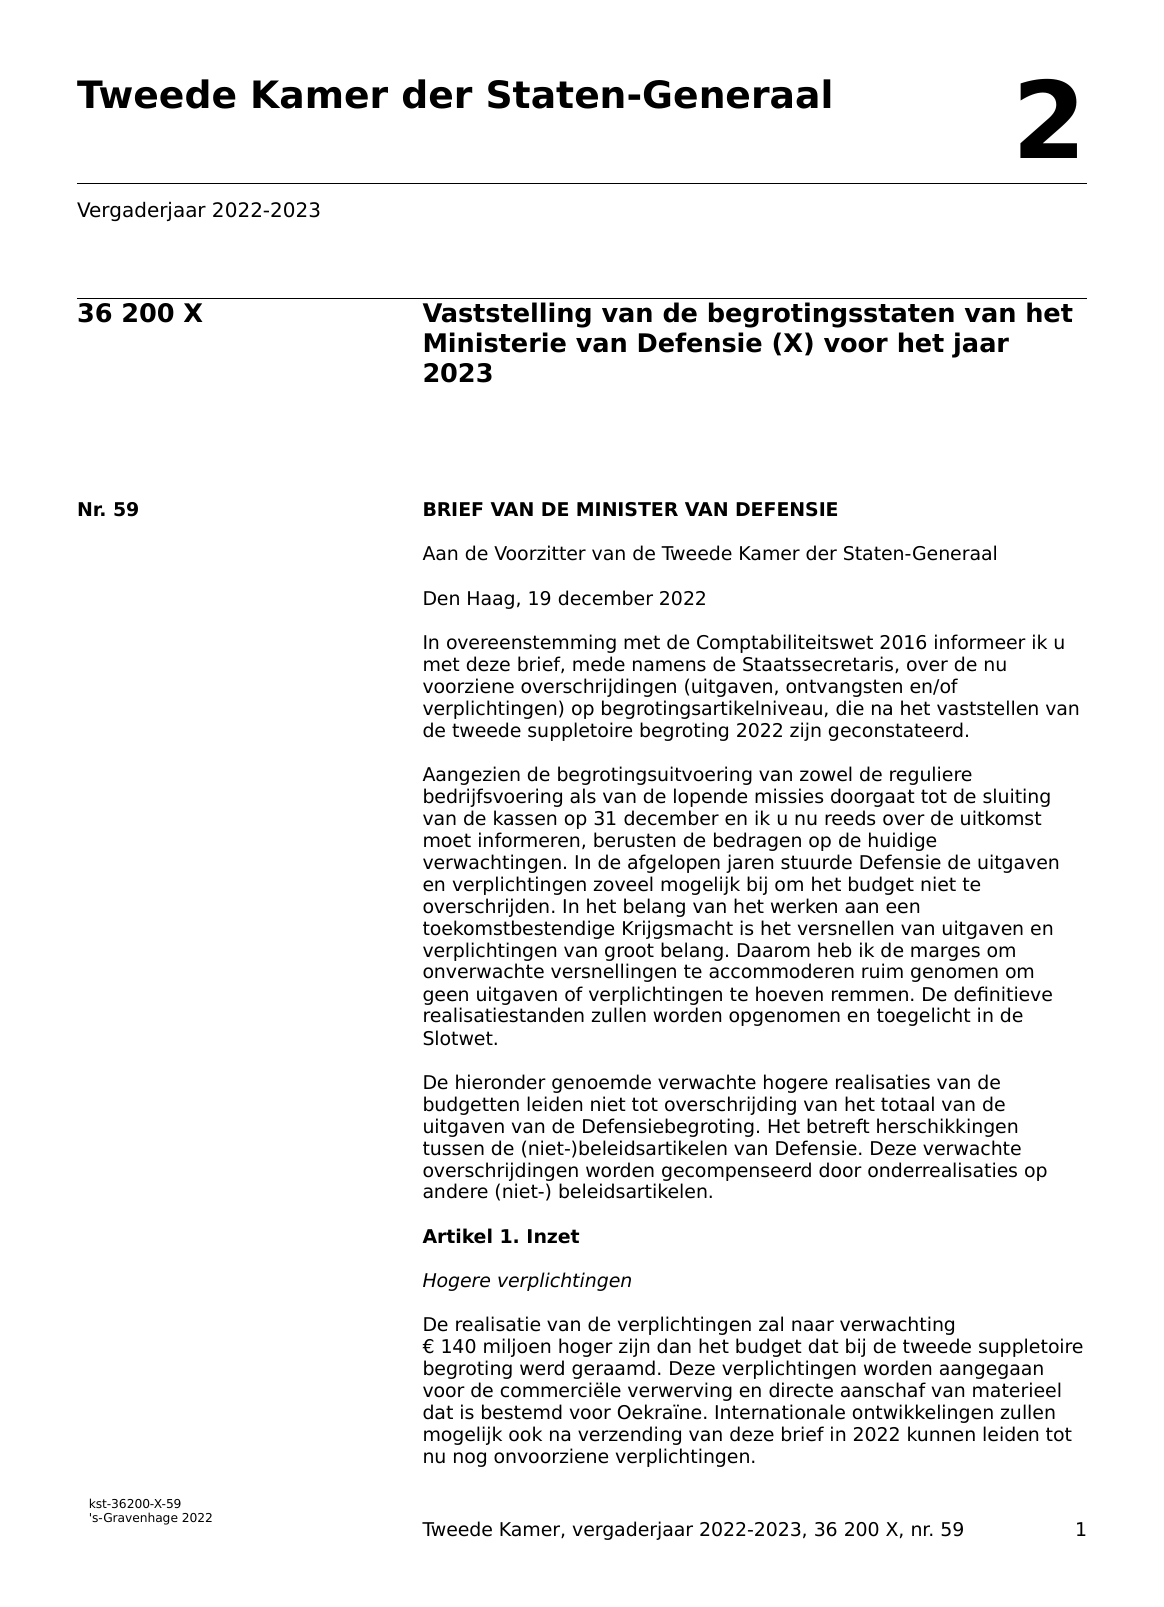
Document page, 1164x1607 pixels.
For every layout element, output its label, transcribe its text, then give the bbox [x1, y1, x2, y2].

table_header Tweede Kamer der Staten-Generaal [77, 59, 886, 183]
text De realisatie van de verplichtingen zal naar verwachting € 140 miljoen hoger zijn dan het budget dat bij de tweede suppletoire begroting werd geraamd. Deze verplichtingen worden aangegaan voor de commerciële verwerving en directe aanschaf van materieel dat is bestemd voor Oekraïne. Internationale ontwikkelingen zullen mogelijk ook na verzending van deze brief in 2022 kunnen leiden tot nu nog onvoorziene verplichtingen. [422, 1314, 1087, 1468]
subtitle Hogere verplichtingen [422, 1270, 1087, 1292]
text 's-Gravenhage 2022 [88, 1511, 323, 1525]
text Den Haag, 19 december 2022 [422, 587, 1087, 609]
subtitle Artikel 1. Inzet [422, 1226, 1087, 1248]
text kst-36200-X-59 [88, 1497, 323, 1511]
subtitle Nr. 59 BRIEF VAN DE MINISTER VAN DEFENSIE [77, 499, 1087, 521]
text Aangezien de begrotingsuitvoering van zowel de reguliere bedrijfsvoering als van de lopende missies doorgaat tot de sluiting van de kassen op 31 december en ik u nu reeds over de uitkomst moet informeren, berusten de bedragen op de huidige verwachtingen. In de afgelopen jaren stuurde Defensie de uitgaven en verplichtingen zoveel mogelijk bij om het budget niet te overschrijden. In het belang van het werken aan een toekomstbestendige Krijgsmacht is het versnellen van uitgaven en verplichtingen van groot belang. Daarom heb ik de marges om onverwachte versnellingen te accommoderen ruim genomen om geen uitgaven of verplichtingen te hoeven remmen. De definitieve realisatiestanden zullen worden opgenomen en toegelicht in de Slotwet. [422, 764, 1087, 1049]
text In overeenstemming met de Comptabiliteitswet 2016 informeer ik u met deze brief, mede namens de Staatssecretaris, over de nu voorziene overschrijdingen (uitgaven, ontvangsten en/of verplichtingen) op begrotingsartikelniveau, die na het vaststellen van de tweede suppletoire begroting 2022 zijn geconstateerd. [422, 632, 1087, 741]
table_header 2 [886, 59, 1087, 183]
subtitle 36 200 X Vaststelling van de begrotingsstaten van het Ministerie van Defensie (X) voor het jaar 2023 [77, 299, 1087, 388]
text De hieronder genoemde verwachte hogere realisaties van de budgetten leiden niet tot overschrijding van het totaal van de uitgaven van de Defensiebegroting. Het betreft herschikkingen tussen de (niet-)beleidsartikelen van Defensie. Deze verwachte overschrijdingen worden gecompenseerd door onderrealisaties op andere (niet-) beleidsartikelen. [422, 1072, 1087, 1203]
table_cell Vergaderjaar 2022-2023 [77, 184, 1087, 298]
text Aan de Voorzitter van de Tweede Kamer der Staten-Generaal [422, 543, 1087, 565]
